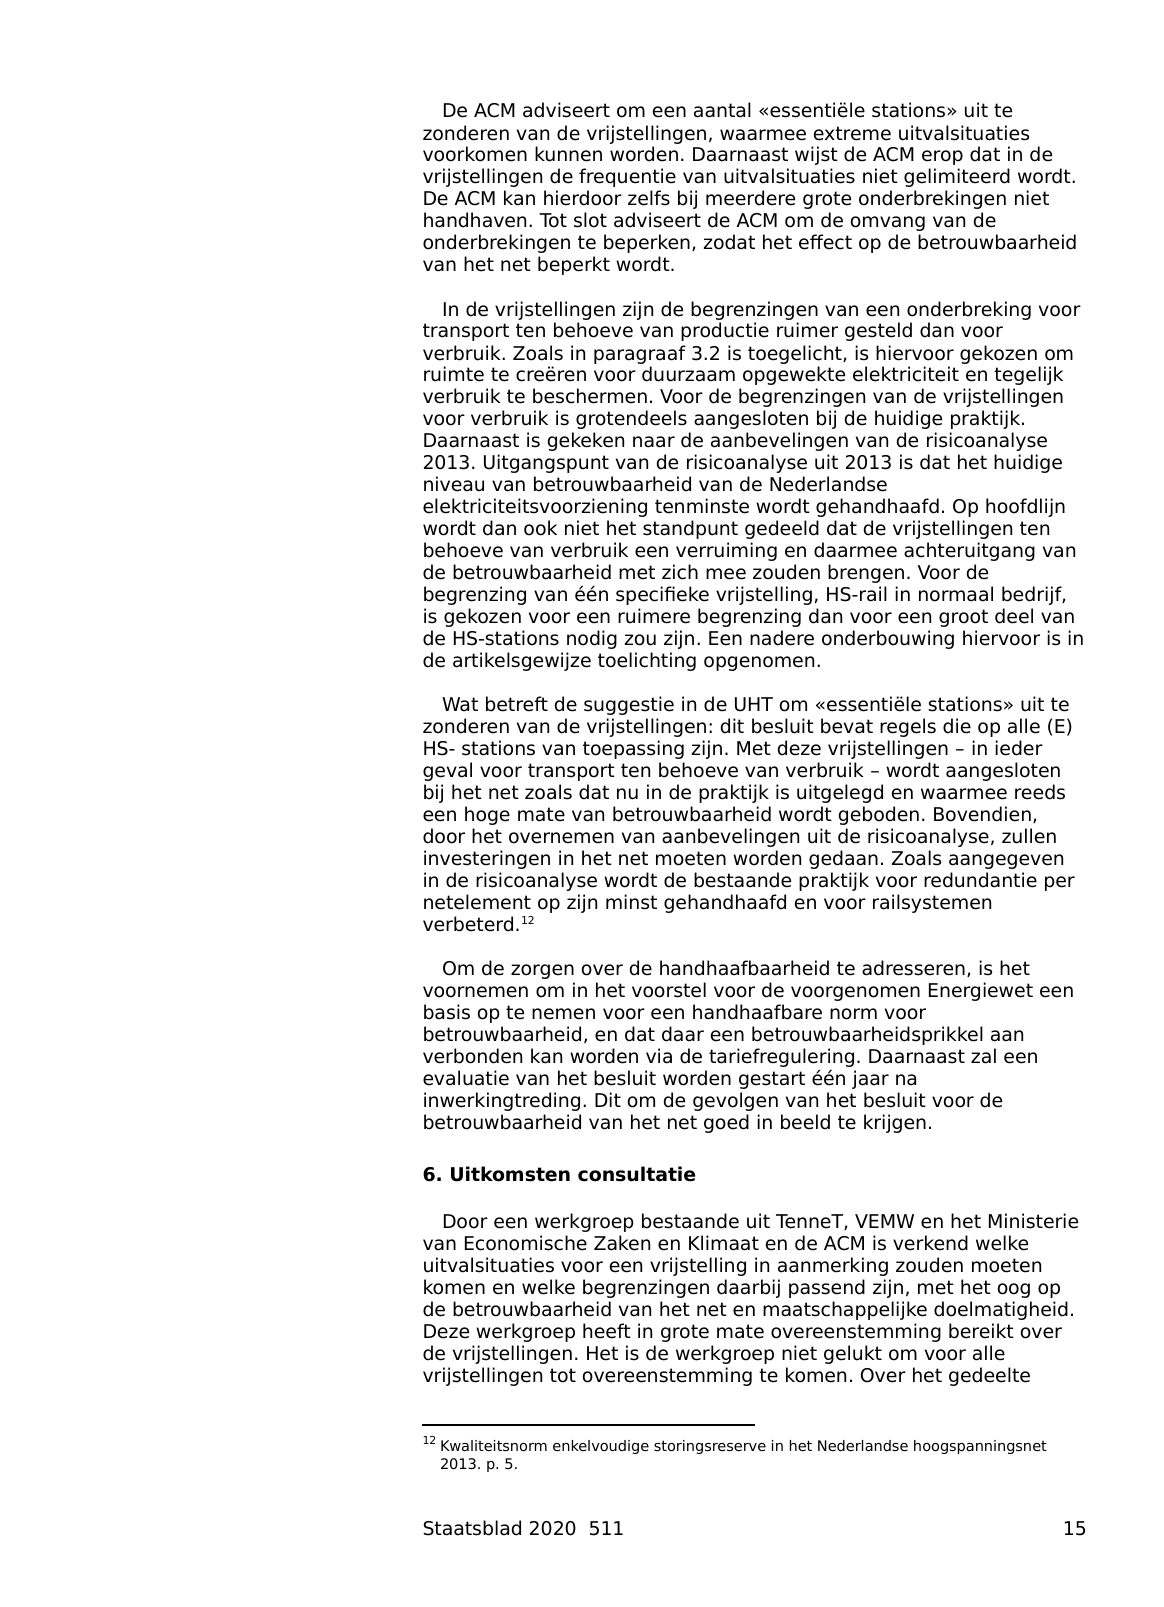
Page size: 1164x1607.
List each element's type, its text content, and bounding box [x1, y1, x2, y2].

subtitle 6. Uitkomsten consultatie [422, 1164, 1087, 1186]
text Kwaliteitsnorm enkelvoudige storingsreserve in het Nederlandse hoogspanningsnet 2013. p. 5. [422, 1434, 1087, 1473]
text De ACM adviseert om een aantal «essentiële stations» uit te zonderen van de vrijstellingen, waarmee extreme uitvalsituaties voorkomen kunnen worden. Daarnaast wijst de ACM erop dat in de vrijstellingen de frequentie van uitvalsituaties niet gelimiteerd wordt. De ACM kan hierdoor zelfs bij meerdere grote onderbrekingen niet handhaven. Tot slot adviseert de ACM om de omvang van de onderbrekingen te beperken, zodat het effect op de betrouwbaarheid van het net beperkt wordt. [422, 100, 1087, 276]
text Door een werkgroep bestaande uit TenneT, VEMW en het Ministerie van Economische Zaken en Klimaat en de ACM is verkend welke uitvalsituaties voor een vrijstelling in aanmerking zouden moeten komen en welke begrenzingen daarbij passend zijn, met het oog op de betrouwbaarheid van het net en maatschappelijke doelmatigheid. Deze werkgroep heeft in grote mate overeenstemming bereikt over de vrijstellingen. Het is de werkgroep niet gelukt om voor alle vrijstellingen tot overeenstemming te komen. Over het gedeelte [422, 1211, 1087, 1387]
text In de vrijstellingen zijn de begrenzingen van een onderbreking voor transport ten behoeve van productie ruimer gesteld dan voor verbruik. Zoals in paragraaf 3.2 is toegelicht, is hiervoor gekozen om ruimte te creëren voor duurzaam opgewekte elektriciteit en tegelijk verbruik te beschermen. Voor de begrenzingen van de vrijstellingen voor verbruik is grotendeels aangesloten bij de huidige praktijk. Daarnaast is gekeken naar de aanbevelingen van de risicoanalyse 2013. Uitgangspunt van de risicoanalyse uit 2013 is dat het huidige niveau van betrouwbaarheid van de Nederlandse elektriciteitsvoorziening tenminste wordt gehandhaafd. Op hoofdlijn wordt dan ook niet het standpunt gedeeld dat de vrijstellingen ten behoeve van verbruik een verruiming en daarmee achteruitgang van de betrouwbaarheid met zich mee zouden brengen. Voor de begrenzing van één specifieke vrijstelling, HS-rail in normaal bedrijf, is gekozen voor een ruimere begrenzing dan voor een groot deel van de HS-stations nodig zou zijn. Een nadere onderbouwing hiervoor is in de artikelsgewijze toelichting opgenomen. [422, 298, 1087, 672]
text Om de zorgen over de handhaafbaarheid te adresseren, is het voornemen om in het voorstel voor de voorgenomen Energiewet een basis op te nemen voor een handhaafbare norm voor betrouwbaarheid, en dat daar een betrouwbaarheidsprikkel aan verbonden kan worden via de tariefregulering. Daarnaast zal een evaluatie van het besluit worden gestart één jaar na inwerkingtreding. Dit om de gevolgen van het besluit voor de betrouwbaarheid van het net goed in beeld te krijgen. [422, 958, 1087, 1134]
text Wat betreft de suggestie in de UHT om «essentiële stations» uit te zonderen van de vrijstellingen: dit besluit bevat regels die op alle (E) HS- stations van toepassing zijn. Met deze vrijstellingen – in ieder geval voor transport ten behoeve van verbruik – wordt aangesloten bij het net zoals dat nu in de praktijk is uitgelegd en waarmee reeds een hoge mate van betrouwbaarheid wordt geboden. Bovendien, door het overnemen van aanbevelingen uit de risicoanalyse, zullen investeringen in het net moeten worden gedaan. Zoals aangegeven in de risicoanalyse wordt de bestaande praktijk voor redundantie per netelement op zijn minst gehandhaafd en voor railsystemen verbeterd. [422, 694, 1087, 936]
